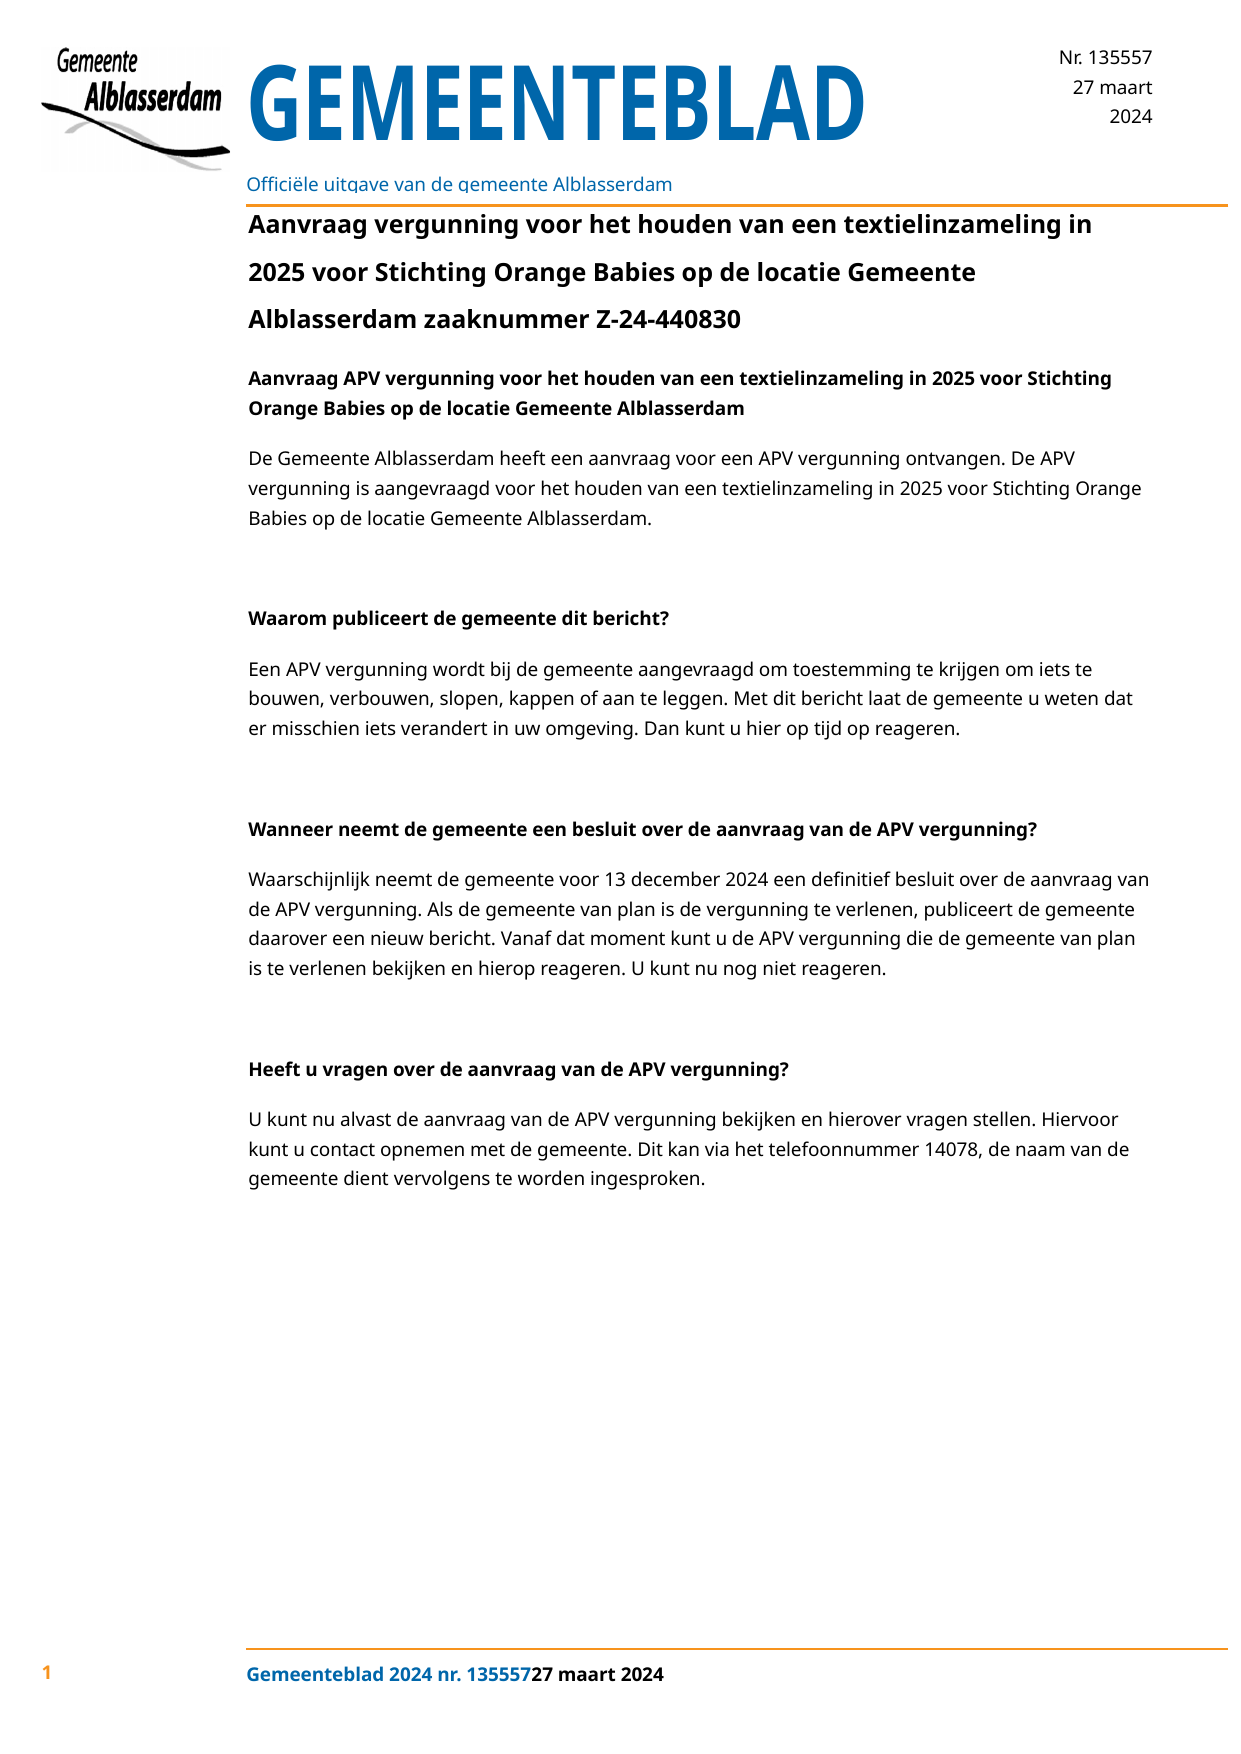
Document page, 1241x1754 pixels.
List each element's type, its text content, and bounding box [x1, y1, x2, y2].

text Aanvraag APV vergunning voor het houden van een textielinzameling in 2025 voor Stichting Orange Babies op de locatie Gemeente Alblasserdam [248, 366, 1152, 421]
text Waarschijnlijk neemt de gemeente voor 13 december 2024 een definitief besluit over de aanvraag van de APV vergunning. Als de gemeente van plan is de vergunning te verlenen, publiceert de gemeente daarover een nieuw bericht. Vanaf dat moment kunt u de APV vergunning die de gemeente van plan is te verlenen bekijken en hierop reageren. U kunt nu nog niet reageren. [248, 866, 1152, 981]
text Een APV vergunning wordt bij de gemeente aangevraagd om toestemming te krijgen om iets te bouwen, verbouwen, slopen, kappen of aan te leggen. Met dit bericht laat de gemeente u weten dat er misschien iets verandert in uw omgeving. Dan kunt u hier op tijd op reageren. [248, 656, 1152, 741]
text De Gemeente Alblasserdam heeft een aanvraag voor een APV vergunning ontvangen. De APV vergunning is aangevraagd voor het houden van een textielinzameling in 2025 voor Stichting Orange Babies op de locatie Gemeente Alblasserdam. [248, 446, 1152, 530]
text Wanneer neemt de gemeente een besluit over de aanvraag van de APV vergunning? [248, 816, 1152, 842]
text Aanvraag vergunning voor het houden van een textielinzameling in 2025 voor Stichting Orange Babies op de locatie Gemeente Alblasserdam zaaknummer Z-24-440830 [248, 207, 1152, 336]
text Waarom publiceert de gemeente dit bericht? [248, 606, 1152, 631]
picture [41, 47, 231, 172]
text U kunt nu alvast de aanvraag van de APV vergunning bekijken en hierover vragen stellen. Hiervoor kunt u contact opnemen met de gemeente. Dit kan via het telefoonnummer 14078, de naam van de gemeente dient vervolgens te worden ingesproken. [248, 1106, 1152, 1191]
text Heeft u vragen over de aanvraag van de APV vergunning? [248, 1056, 1152, 1082]
